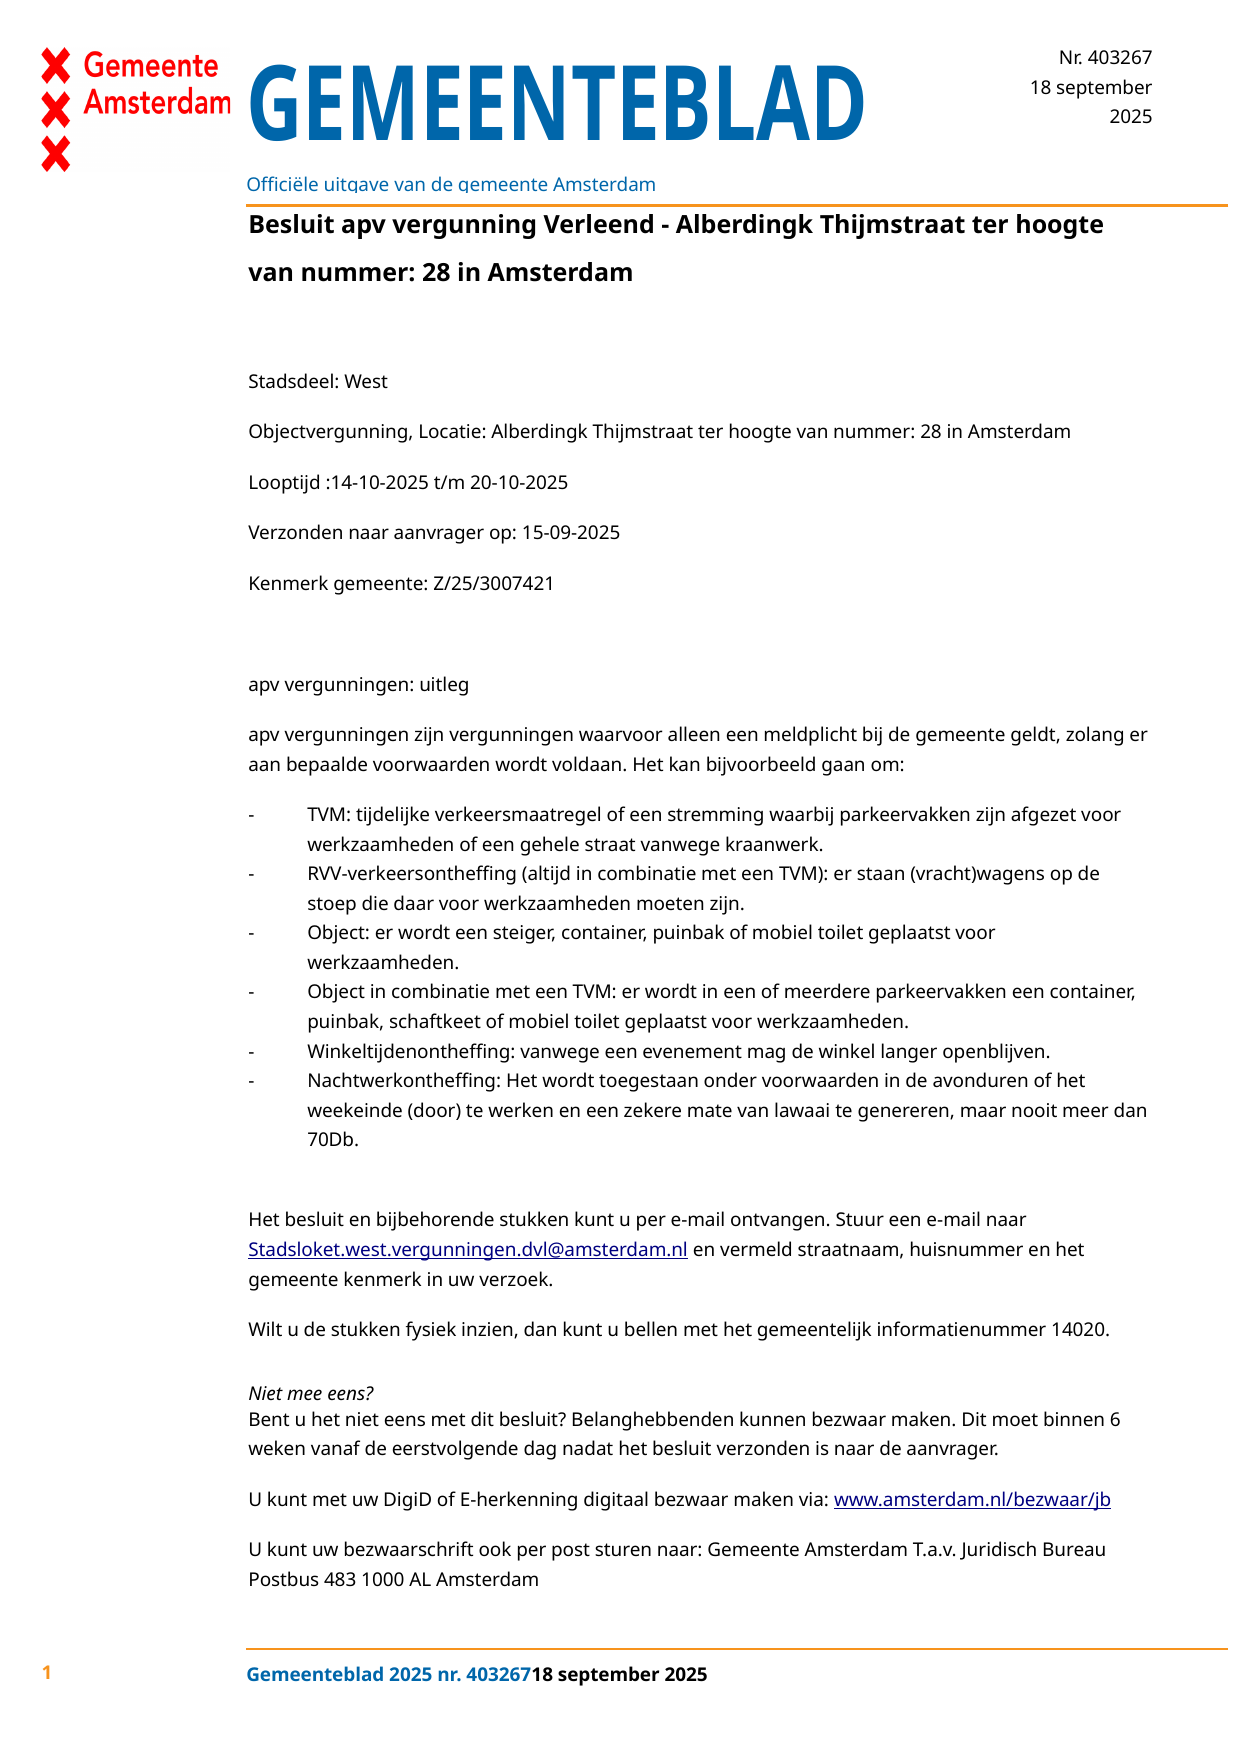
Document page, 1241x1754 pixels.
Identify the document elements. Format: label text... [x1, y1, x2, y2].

list Object in combinatie met een TVM: er wordt in een of meerdere parkeervakken een container, puinbak, schaftkeet of mobiel toilet geplaatst voor werkzaamheden. [248, 979, 1152, 1034]
text apv vergunningen zijn vergunningen waarvoor alleen een meldplicht bij de gemeente geldt, zolang er aan bepaalde voorwaarden wordt voldaan. Het kan bijvoorbeeld gaan om: [248, 721, 1152, 777]
text Niet mee eens? [248, 1380, 1152, 1406]
text Verzonden naar aanvrager op: 15-09-2025 [248, 519, 1152, 545]
list Object: er wordt een steiger, container, puinbak of mobiel toilet geplaatst voor werkzaamheden. [248, 919, 1152, 975]
text Kenmerk gemeente: Z/25/3007421 [248, 570, 1152, 596]
text U kunt met uw DigiD of E-herkenning digitaal bezwaar maken via: www.amsterdam.nl/bezwaar/jb [248, 1486, 1152, 1512]
text U kunt uw bezwaarschrift ook per post sturen naar: Gemeente Amsterdam T.a.v. Juridisch Bureau Postbus 483 1000 AL Amsterdam [248, 1536, 1152, 1592]
list RVV-verkeersontheffing (altijd in combinatie met een TVM): er staan (vracht)wagens op de stoep die daar voor werkzaamheden moeten zijn. [248, 860, 1152, 916]
text Objectvergunning, Locatie: Alberdingk Thijmstraat ter hoogte van nummer: 28 in Amsterdam [248, 419, 1152, 444]
text Stadsdeel: West [248, 368, 1152, 394]
text Bent u het niet eens met dit besluit? Belanghebbenden kunnen bezwaar maken. Dit moet binnen 6 weken vanaf de eerstvolgende dag nadat het besluit verzonden is naar de aanvrager. [248, 1406, 1152, 1461]
picture [41, 47, 231, 172]
text Wilt u de stukken fysiek inzien, dan kunt u bellen met het gemeentelijk informatienummer 14020. [248, 1316, 1152, 1342]
list Nachtwerkontheffing: Het wordt toegestaan onder voorwaarden in de avonduren of het weekeinde (door) te werken en een zekere mate van lawaai te genereren, maar nooit meer dan 70Db. [248, 1067, 1152, 1152]
list TVM: tijdelijke verkeersmaatregel of een stremming waarbij parkeervakken zijn afgezet voor werkzaamheden of een gehele straat vanwege kraanwerk. [248, 801, 1152, 857]
text Looptijd :14-10-2025 t/m 20-10-2025 [248, 469, 1152, 495]
list Winkeltijdenontheffing: vanwege een evenement mag de winkel langer openblijven. [248, 1038, 1152, 1064]
text apv vergunningen: uitleg [248, 671, 1152, 697]
text Het besluit en bijbehorende stukken kunt u per e-mail ontvangen. Stuur een e-mail naar Stadsloket.west.vergunningen.dvl@amsterdam.nl en vermeld straatnaam, huisnummer en het gemeente kenmerk in uw verzoek. [248, 1207, 1152, 1292]
text Besluit apv vergunning Verleend - Alberdingk Thijmstraat ter hoogte van nummer: 28 in Amsterdam [248, 207, 1152, 288]
